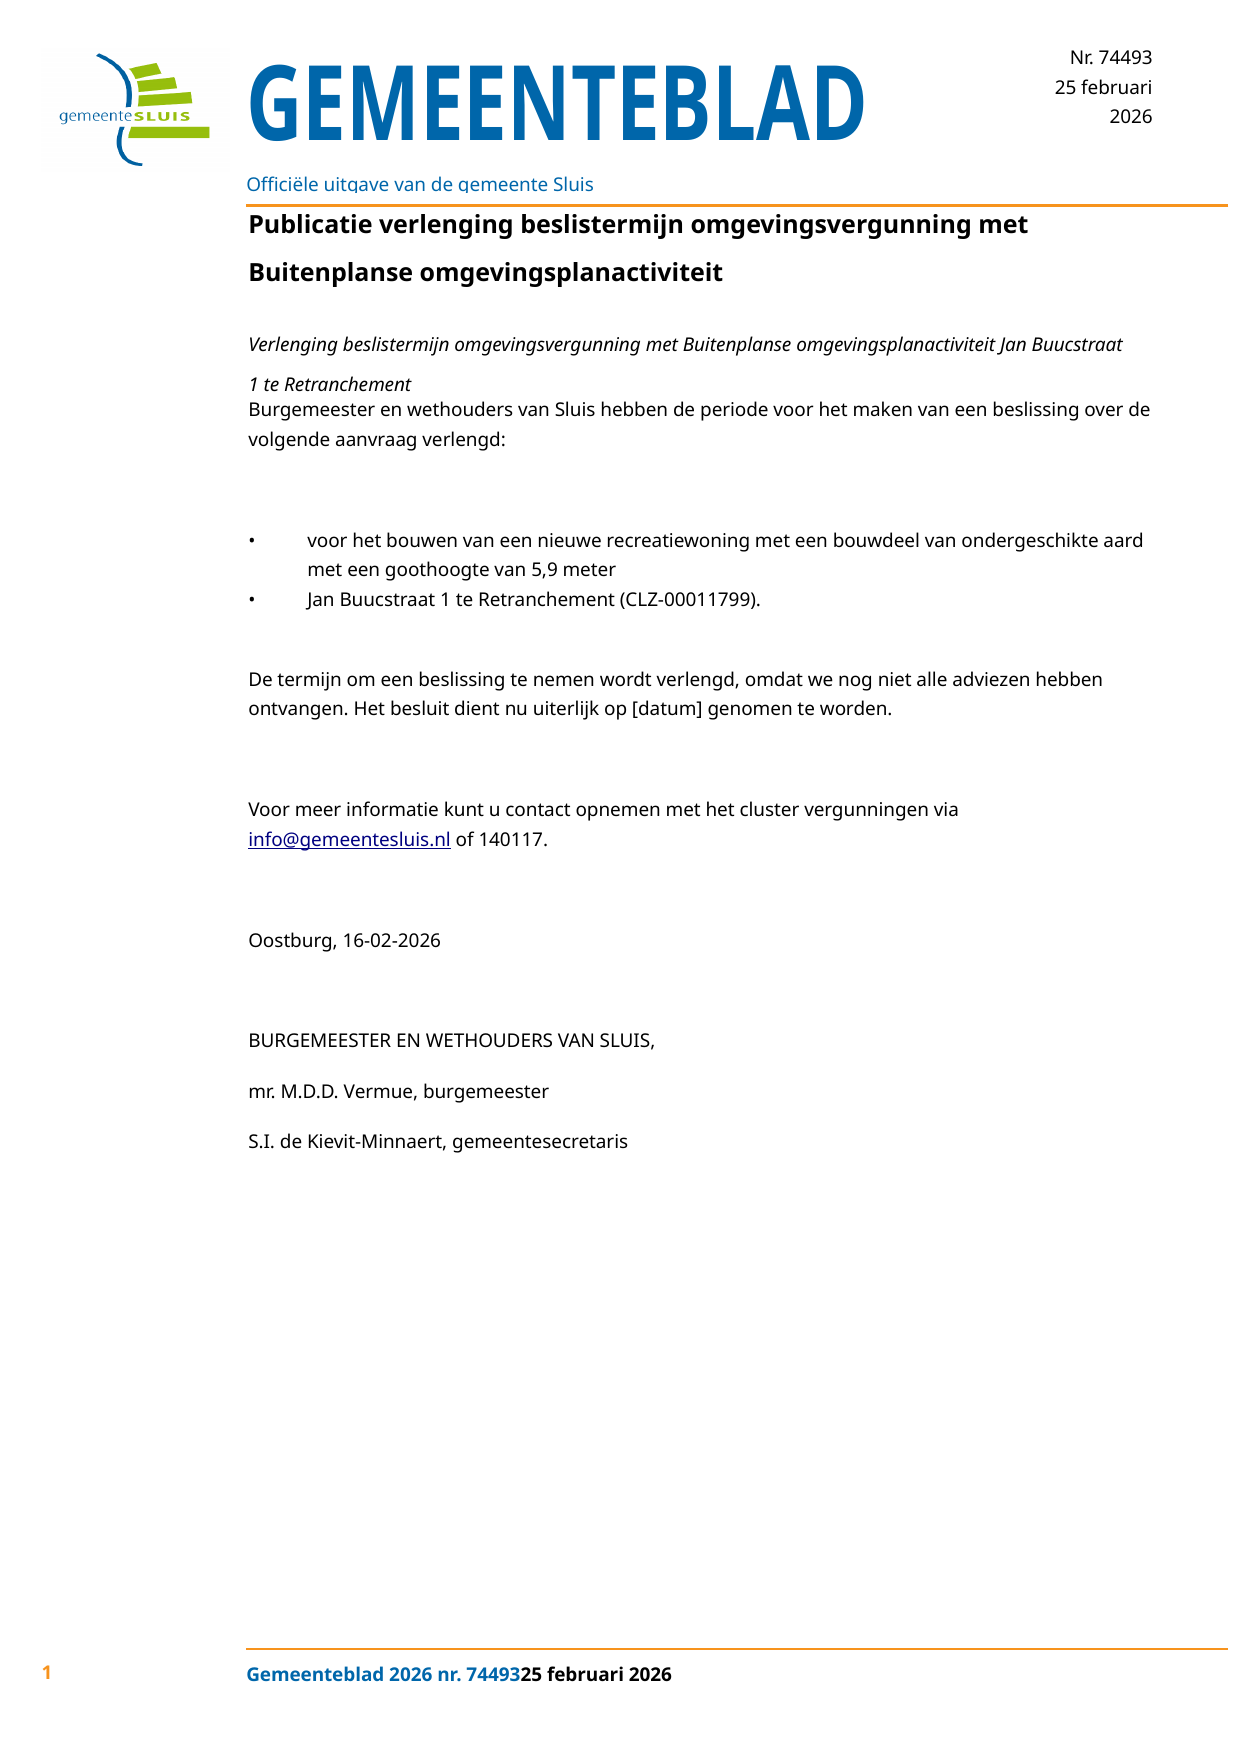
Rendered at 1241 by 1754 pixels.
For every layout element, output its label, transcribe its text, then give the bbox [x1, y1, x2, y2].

text Verlenging beslistermijn omgevingsvergunning met Buitenplanse omgevingsplanactiviteit Jan Buucstraat [248, 331, 1152, 357]
text mr. M.D.D. Vermue, burgemeester [248, 1078, 1152, 1104]
text Oostburg, 16-02-2026 [248, 927, 1152, 953]
text 1 te Retranchement [248, 371, 1152, 396]
text S.I. de Kievit-Minnaert, gemeentesecretaris [248, 1128, 1152, 1154]
text BURGEMEESTER EN WETHOUDERS VAN SLUIS, [248, 1028, 1152, 1053]
text Voor meer informatie kunt u contact opnemen met het cluster vergunningen via info@gemeentesluis.nl of 140117. [248, 796, 1152, 852]
list voor het bouwen van een nieuwe recreatiewoning met een bouwdeel van ondergeschikte aard met een goothoogte van 5,9 meter [248, 527, 1152, 582]
text Burgemeester en wethouders van Sluis hebben de periode voor het maken van een beslissing over de volgende aanvraag verlengd: [248, 396, 1152, 452]
list Jan Buucstraat 1 te Retranchement (CLZ-00011799). [248, 586, 1152, 612]
text Publicatie verlenging beslistermijn omgevingsvergunning met Buitenplanse omgevingsplanactiviteit [248, 207, 1152, 288]
picture [41, 47, 231, 172]
text De termijn om een beslissing te nemen wordt verlengd, omdat we nog niet alle adviezen hebben ontvangen. Het besluit dient nu uiterlijk op [datum] genomen te worden. [248, 666, 1152, 721]
